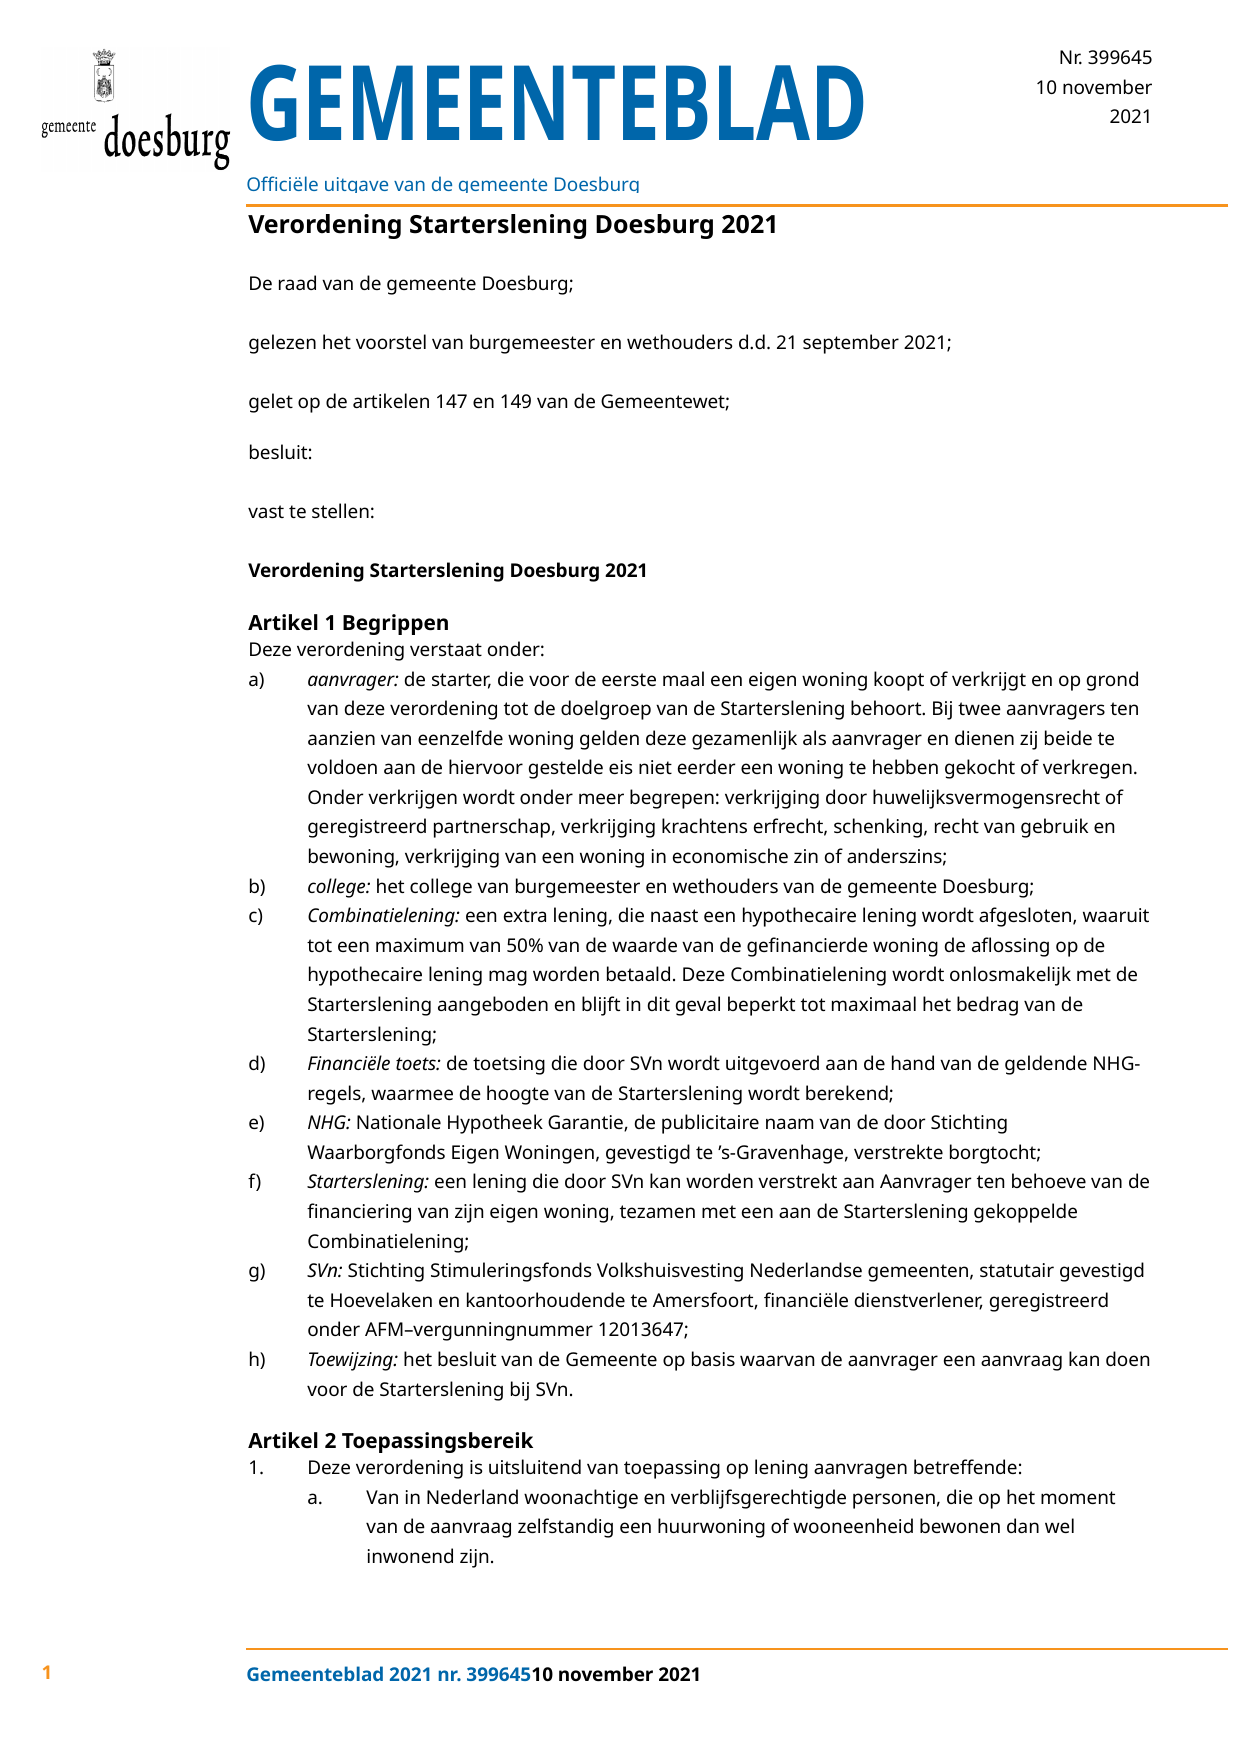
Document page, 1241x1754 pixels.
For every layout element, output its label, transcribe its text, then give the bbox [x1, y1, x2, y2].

list SVn: Stichting Stimuleringsfonds Volkshuisvesting Nederlandse gemeenten, statutair gevestigd te Hoevelaken en kantoorhoudende te Amersfoort, financiële dienstverlener, geregistreerd onder AFM–vergunningnummer 12013647; [248, 1257, 1152, 1342]
text Verordening Starterslening Doesburg 2021 [248, 207, 1152, 241]
text Verordening Starterslening Doesburg 2021 [248, 557, 1152, 583]
list Deze verordening is uitsluitend van toepassing op lening aanvragen betreffende: [248, 1454, 1152, 1480]
text Deze verordening verstaat onder: [248, 636, 1152, 662]
text gelezen het voorstel van burgemeester en wethouders d.d. 21 september 2021; [248, 329, 1152, 355]
list Van in Nederland woonachtige en verblijfsgerechtigde personen, die op het moment van de aanvraag zelfstandig een huurwoning of wooneenheid bewonen dan wel inwonend zijn. [307, 1484, 1152, 1569]
list Combinatielening: een extra lening, die naast een hypothecaire lening wordt afgesloten, waaruit tot een maximum van 50% van de waarde van de gefinancierde woning de aflossing op de hypothecaire lening mag worden betaald. Deze Combinatielening wordt onlosmakelijk met de Starterslening aangeboden en blijft in dit geval beperkt tot maximaal het bedrag van de Starterslening; [248, 902, 1152, 1046]
list Starterslening: een lening die door SVn kan worden verstrekt aan Aanvrager ten behoeve van de financiering van zijn eigen woning, tezamen met een aan de Starterslening gekoppelde Combinatielening; [248, 1169, 1152, 1253]
text besluit: [248, 439, 1152, 465]
text Artikel 1 Begrippen [248, 608, 1152, 636]
text Artikel 2 Toepassingsbereik [248, 1426, 1152, 1454]
text gelet op de artikelen 147 en 149 van de Gemeentewet; [248, 389, 1152, 414]
list aanvrager: de starter, die voor de eerste maal een eigen woning koopt of verkrijgt en op grond van deze verordening tot de doelgroep van de Starterslening behoort. Bij twee aanvragers ten aanzien van eenzelfde woning gelden deze gezamenlijk als aanvrager en dienen zij beide te voldoen aan de hiervoor gestelde eis niet eerder een woning te hebben gekocht of verkregen. Onder verkrijgen wordt onder meer begrepen: verkrijging door huwelijksvermogensrecht of geregistreerd partnerschap, verkrijging krachtens erfrecht, schenking, recht van gebruik en bewoning, verkrijging van een woning in economische zin of anderszins; [248, 666, 1152, 869]
picture [41, 47, 231, 172]
list Financiële toets: de toetsing die door SVn wordt uitgevoerd aan de hand van de geldende NHG-regels, waarmee de hoogte van de Starterslening wordt berekend; [248, 1050, 1152, 1106]
list Toewijzing: het besluit van de Gemeente op basis waarvan de aanvrager een aanvraag kan doen voor de Starterslening bij SVn. [248, 1346, 1152, 1401]
list NHG: Nationale Hypotheek Garantie, de publicitaire naam van de door Stichting Waarborgfonds Eigen Woningen, gevestigd te ’s-Gravenhage, verstrekte borgtocht; [248, 1109, 1152, 1165]
text De raad van de gemeente Doesburg; [248, 270, 1152, 296]
text vast te stellen: [248, 498, 1152, 524]
list college: het college van burgemeester en wethouders van de gemeente Doesburg; [248, 873, 1152, 898]
